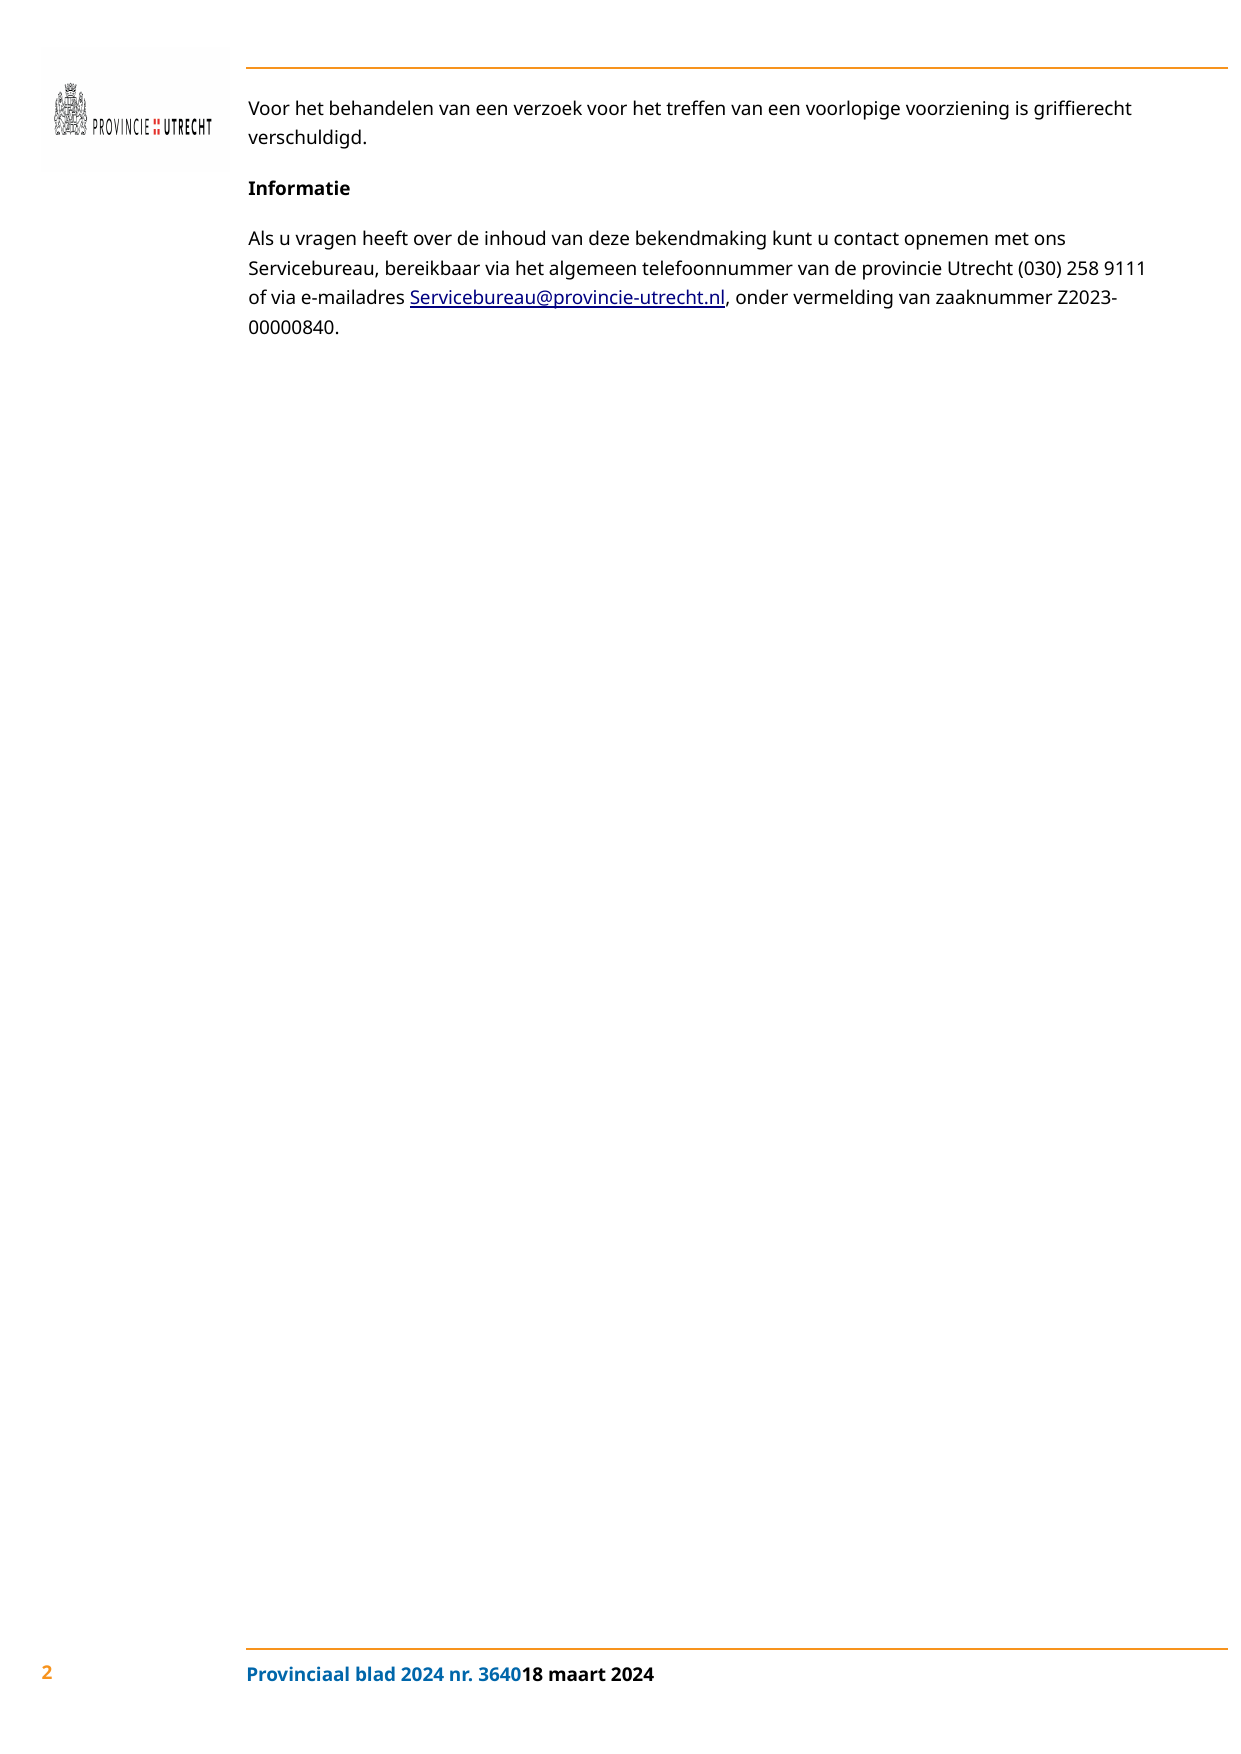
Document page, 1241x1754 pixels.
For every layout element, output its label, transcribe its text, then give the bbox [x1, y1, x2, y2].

text Als u vragen heeft over de inhoud van deze bekendmaking kunt u contact opnemen met ons Servicebureau, bereikbaar via het algemeen telefoonnummer van de provincie Utrecht (030) 258 9111 of via e-mailadres Servicebureau@provincie-utrecht.nl, onder vermelding van zaaknummer Z2023-00000840. [248, 225, 1152, 340]
text Voor het behandelen van een verzoek voor het treffen van een voorlopige voorziening is griffierecht verschuldigd. [248, 95, 1152, 150]
text Informatie [248, 175, 1152, 201]
picture [41, 47, 231, 172]
